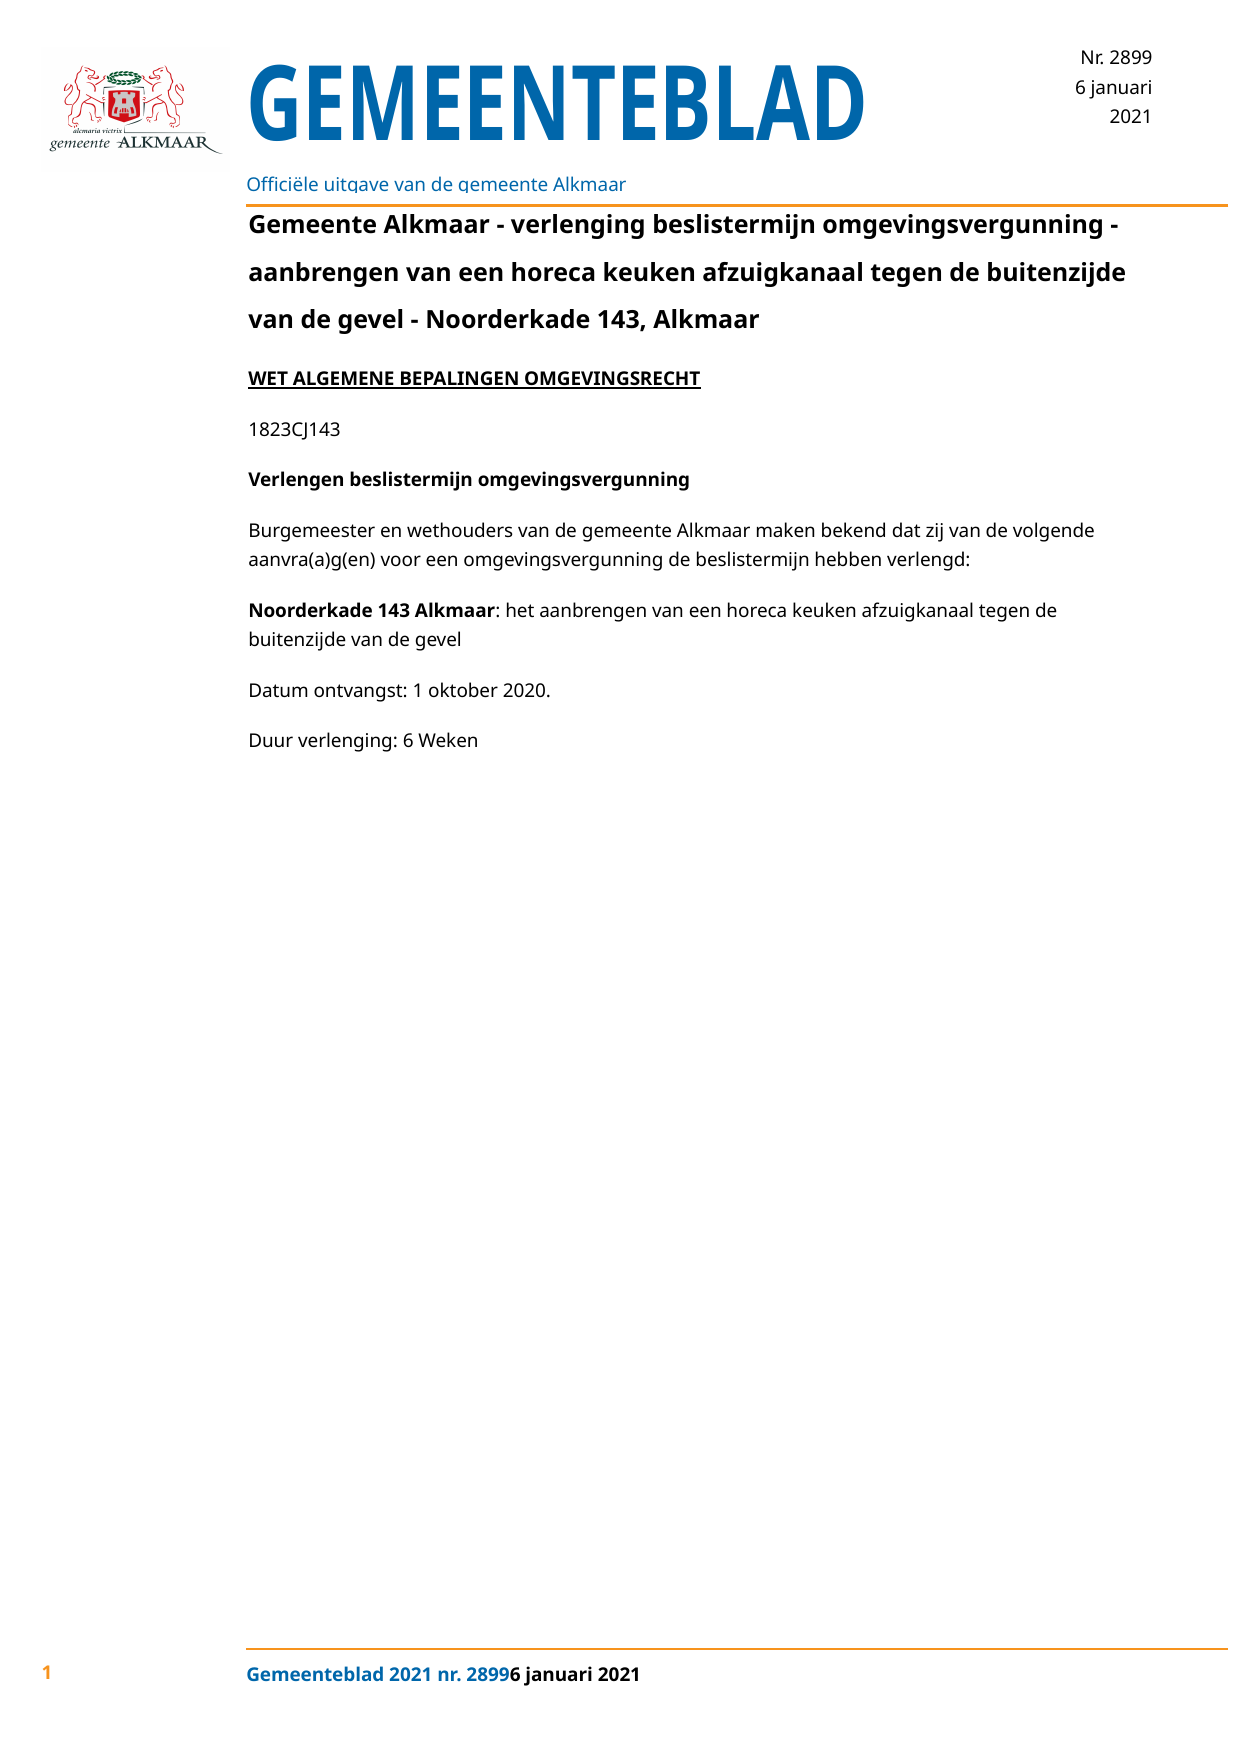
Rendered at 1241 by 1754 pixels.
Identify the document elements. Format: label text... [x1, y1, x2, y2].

text Noorderkade 143 Alkmaar: het aanbrengen van een horeca keuken afzuigkanaal tegen de buitenzijde van de gevel [248, 597, 1152, 652]
text Burgemeester en wethouders van de gemeente Alkmaar maken bekend dat zij van de volgende aanvra(a)g(en) voor een omgevingsvergunning de beslistermijn hebben verlengd: [248, 517, 1152, 572]
text Datum ontvangst: 1 oktober 2020. [248, 677, 1152, 702]
text 1823CJ143 [248, 416, 1152, 442]
text Gemeente Alkmaar - verlenging beslistermijn omgevingsvergunning - aanbrengen van een horeca keuken afzuigkanaal tegen de buitenzijde van de gevel - Noorderkade 143, Alkmaar [248, 207, 1152, 336]
text Duur verlenging: 6 Weken [248, 727, 1152, 753]
text WET ALGEMENE BEPALINGEN OMGEVINGSRECHT [248, 366, 1152, 391]
text Verlengen beslistermijn omgevingsvergunning [248, 466, 1152, 492]
picture [41, 47, 231, 172]
